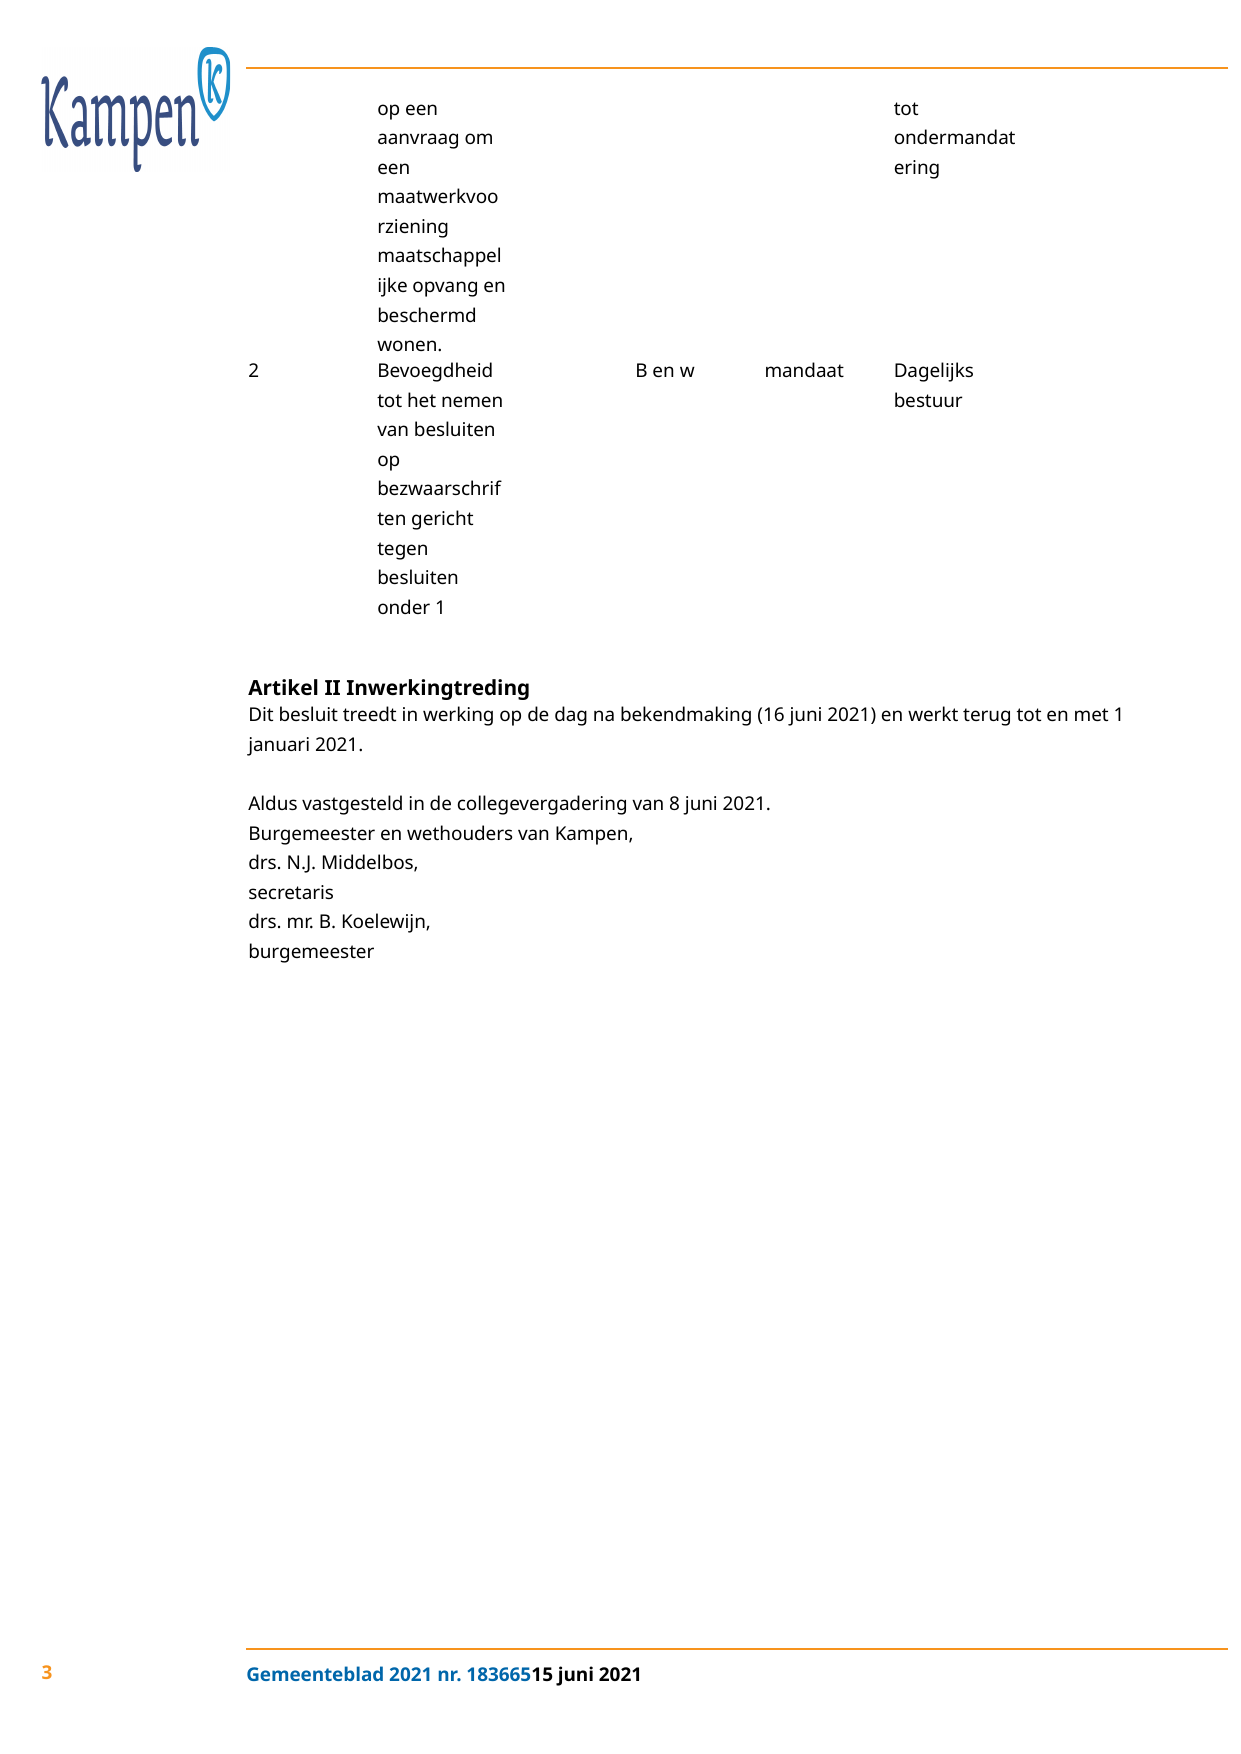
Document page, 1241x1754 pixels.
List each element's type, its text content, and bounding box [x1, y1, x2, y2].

table_cell [506, 357, 635, 619]
table_cell [248, 95, 377, 357]
text Dit besluit treedt in werking op de dag na bekendmaking (16 juni 2021) en werkt terug tot en met 1 januari 2021. [248, 702, 1152, 757]
text drs. N.J. Middelbos, [248, 849, 1152, 875]
table_cell Dagelijks bestuur [894, 357, 1022, 619]
table_cell [635, 95, 764, 357]
picture [41, 47, 231, 172]
text Aldus vastgesteld in de collegevergadering van 8 juni 2021. [248, 790, 1152, 816]
text drs. mr. B. Koelewijn, [248, 909, 1152, 934]
table_cell mandaat [764, 357, 893, 619]
table_cell tot ondermandatering [894, 95, 1022, 357]
table_cell [506, 95, 635, 357]
text secretaris [248, 879, 1152, 905]
text Burgemeester en wethouders van Kampen, [248, 820, 1152, 846]
table_cell [1023, 95, 1152, 357]
text burgemeester [248, 938, 1152, 964]
table_cell 2 [248, 357, 377, 619]
table_cell op een aanvraag om een maatwerkvoorziening maatschappelijke opvang en beschermd wonen. [377, 95, 506, 357]
table_cell [764, 95, 893, 357]
table_cell Bevoegdheid tot het nemen van besluiten op bezwaarschriften gericht tegen besluiten onder 1 [377, 357, 506, 619]
text Artikel II Inwerkingtreding [248, 673, 1152, 702]
table_cell [1023, 357, 1152, 619]
table_cell B en w [635, 357, 764, 619]
